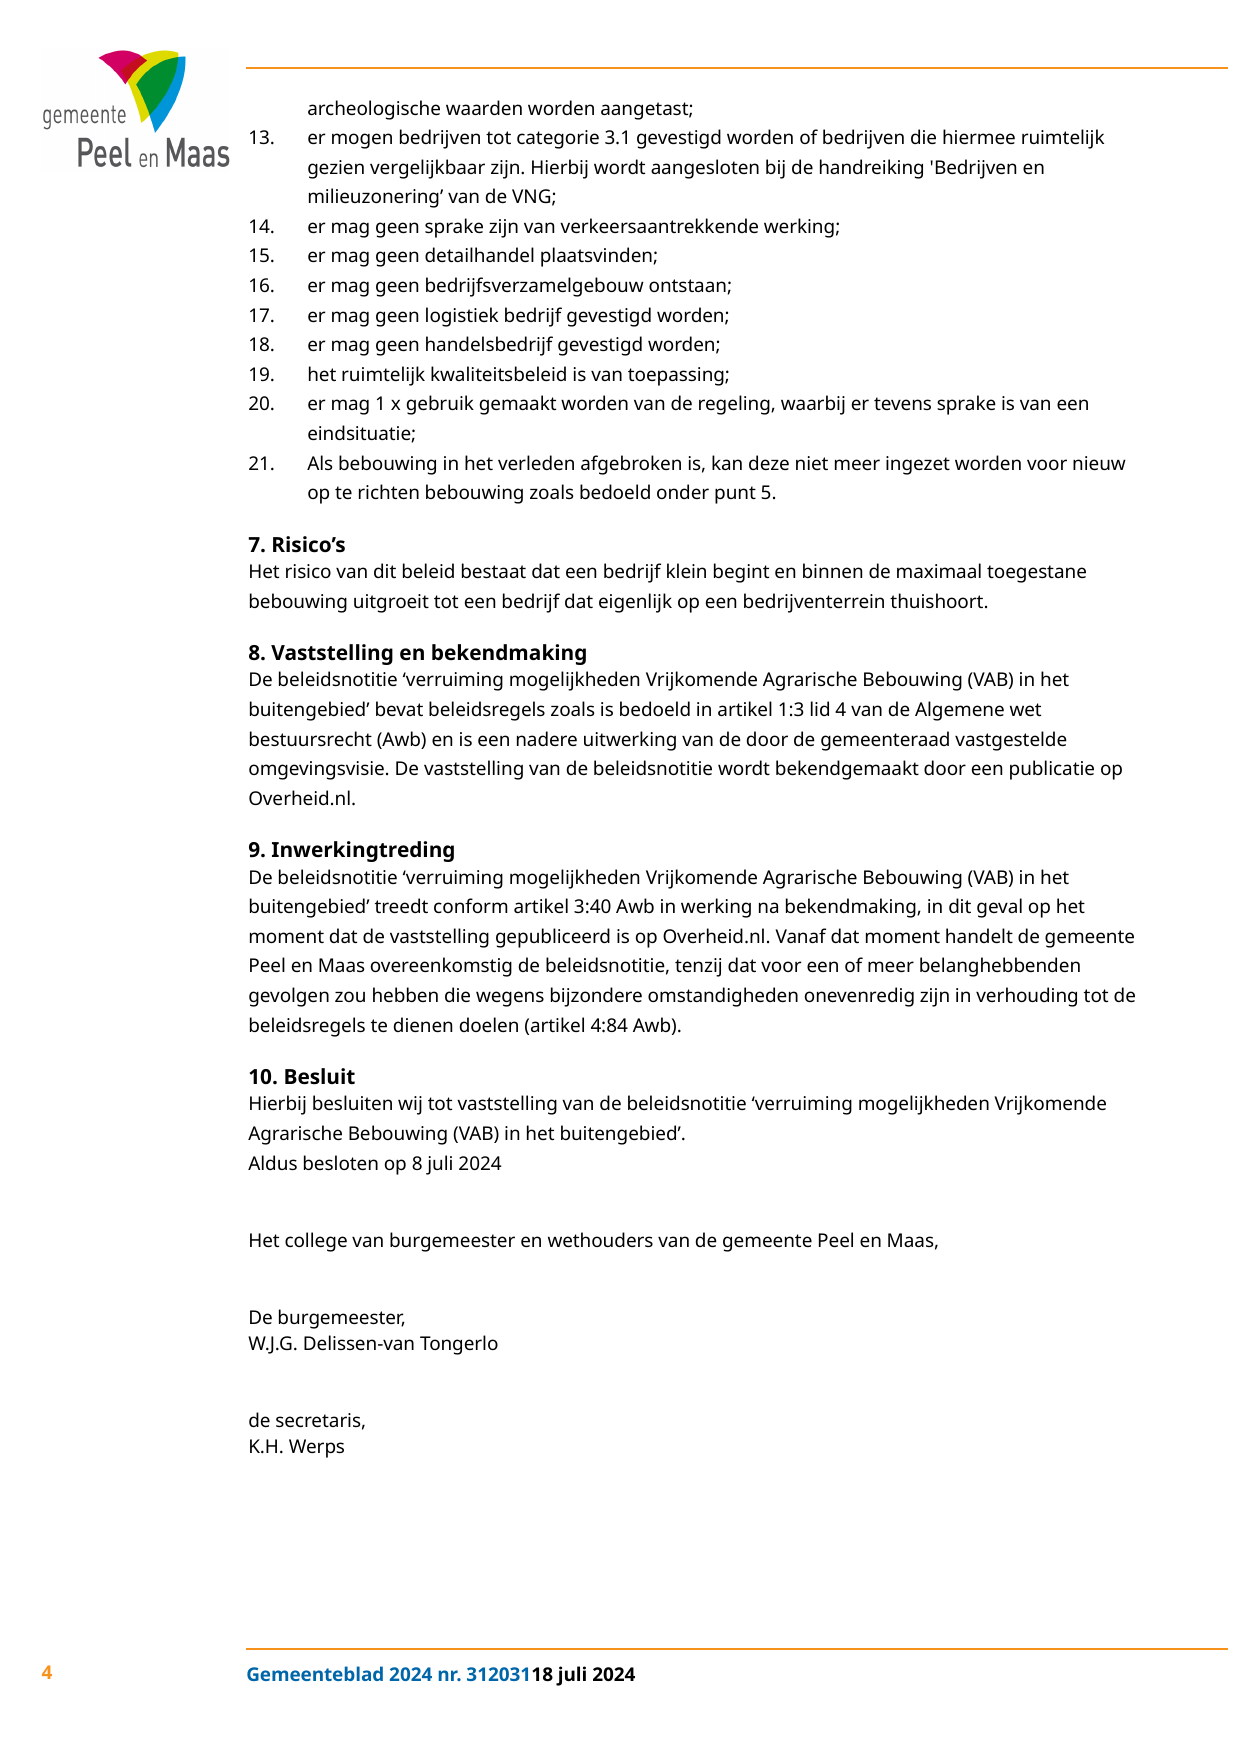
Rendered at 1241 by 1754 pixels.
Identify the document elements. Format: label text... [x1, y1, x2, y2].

text W.J.G. Delissen-van Tongerlo [248, 1330, 1152, 1356]
list er mag geen bedrijfsverzamelgebouw ontstaan; [248, 272, 1152, 298]
text De burgemeester, [248, 1304, 1152, 1330]
text 9. Inwerkingtreding [248, 835, 1152, 864]
text 10. Besluit [248, 1062, 1152, 1091]
text Het risico van dit beleid bestaat dat een bedrijf klein begint en binnen de maximaal toegestane bebouwing uitgroeit tot een bedrijf dat eigenlijk op een bedrijventerrein thuishoort. [248, 558, 1152, 613]
list er mag geen logistiek bedrijf gevestigd worden; [248, 302, 1152, 328]
list er mag 1 x gebruik gemaakt worden van de regeling, waarbij er tevens sprake is van een eindsituatie; [248, 391, 1152, 446]
text 7. Risico’s [248, 530, 1152, 558]
text De beleidsnotitie ‘verruiming mogelijkheden Vrijkomende Agrarische Bebouwing (VAB) in het buitengebied’ treedt conform artikel 3:40 Awb in werking na bekendmaking, in dit geval op het moment dat de vaststelling gepubliceerd is op Overheid.nl. Vanaf dat moment handelt de gemeente Peel en Maas overeenkomstig de beleidsnotitie, tenzij dat voor een of meer belanghebbenden gevolgen zou hebben die wegens bijzondere omstandigheden onevenredig zijn in verhouding tot de beleidsregels te dienen doelen (artikel 4:84 Awb). [248, 864, 1152, 1037]
list het ruimtelijk kwaliteitsbeleid is van toepassing; [248, 361, 1152, 387]
picture [41, 47, 231, 172]
list Als bebouwing in het verleden afgebroken is, kan deze niet meer ingezet worden voor nieuw op te richten bebouwing zoals bedoeld onder punt 5. [248, 450, 1152, 505]
text De beleidsnotitie ‘verruiming mogelijkheden Vrijkomende Agrarische Bebouwing (VAB) in het buitengebied’ bevat beleidsregels zoals is bedoeld in artikel 1:3 lid 4 van de Algemene wet bestuursrecht (Awb) en is een nadere uitwerking van de door de gemeenteraad vastgestelde omgevingsvisie. De vaststelling van de beleidsnotitie wordt bekendgemaakt door een publicatie op Overheid.nl. [248, 667, 1152, 811]
list er mag geen handelsbedrijf gevestigd worden; [248, 331, 1152, 357]
text Aldus besloten op 8 juli 2024 [248, 1150, 1152, 1176]
list er mogen bedrijven tot categorie 3.1 gevestigd worden of bedrijven die hiermee ruimtelijk gezien vergelijkbaar zijn. Hierbij wordt aangesloten bij de handreiking 'Bedrijven en milieuzonering’ van de VNG; [248, 124, 1152, 209]
text de secretaris, [248, 1407, 1152, 1433]
list archeologische waarden worden aangetast; [248, 95, 1152, 121]
text Het college van burgemeester en wethouders van de gemeente Peel en Maas, [248, 1227, 1152, 1253]
list er mag geen detailhandel plaatsvinden; [248, 243, 1152, 268]
text Hierbij besluiten wij tot vaststelling van de beleidsnotitie ‘verruiming mogelijkheden Vrijkomende Agrarische Bebouwing (VAB) in het buitengebied’. [248, 1091, 1152, 1146]
text K.H. Werps [248, 1433, 1152, 1458]
list er mag geen sprake zijn van verkeersaantrekkende werking; [248, 213, 1152, 239]
text 8. Vaststelling en bekendmaking [248, 638, 1152, 667]
